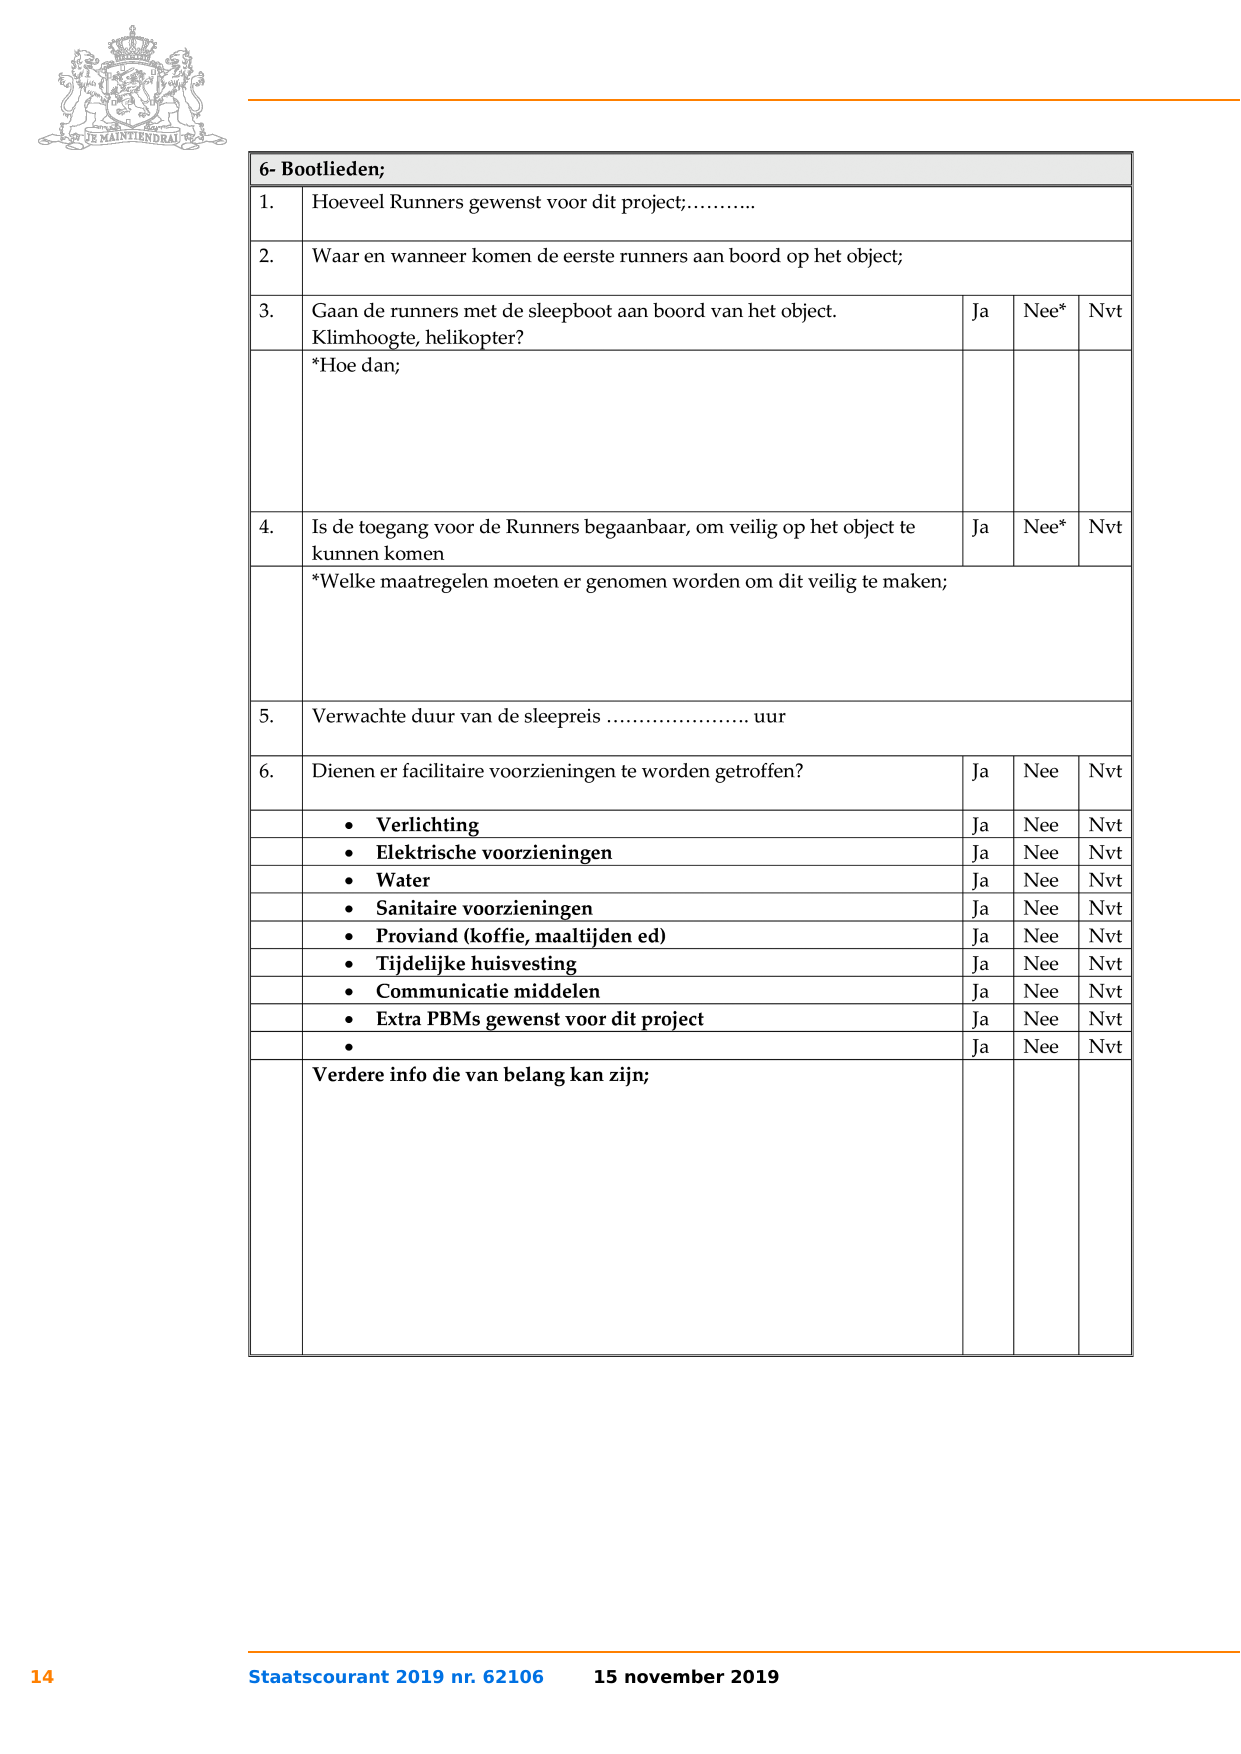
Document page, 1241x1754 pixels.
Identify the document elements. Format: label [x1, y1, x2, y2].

picture [38, 25, 227, 150]
picture [248, 151, 1134, 1357]
